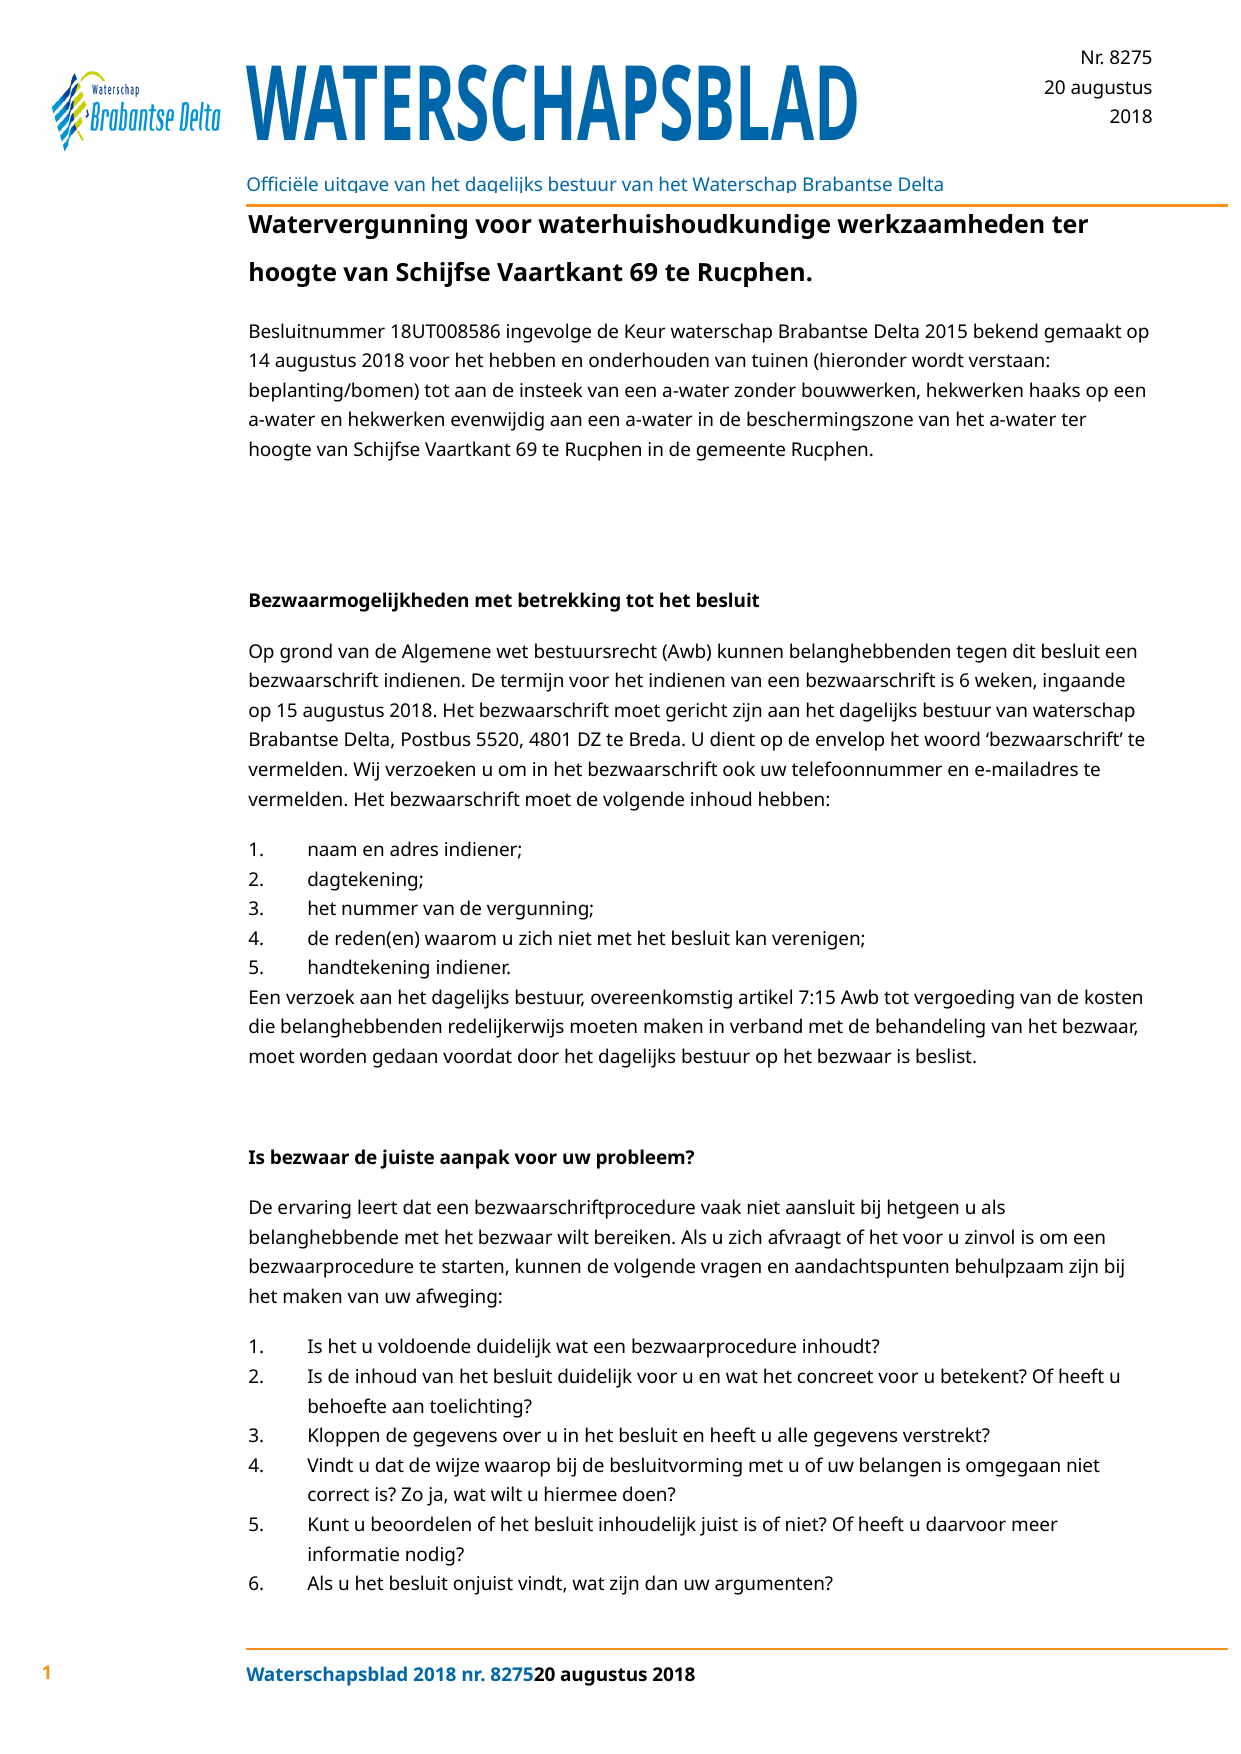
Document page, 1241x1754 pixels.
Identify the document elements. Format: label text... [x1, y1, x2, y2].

picture [41, 47, 231, 172]
list het nummer van de vergunning; [248, 895, 1152, 921]
text Een verzoek aan het dagelijks bestuur, overeenkomstig artikel 7:15 Awb tot vergoeding van de kosten die belanghebbenden redelijkerwijs moeten maken in verband met de behandeling van het bezwaar, moet worden gedaan voordat door het dagelijks bestuur op het bezwaar is beslist. [248, 984, 1152, 1069]
text Is bezwaar de juiste aanpak voor uw probleem? [248, 1144, 1152, 1170]
text Op grond van de Algemene wet bestuursrecht (Awb) kunnen belanghebbenden tegen dit besluit een bezwaarschrift indienen. De termijn voor het indienen van een bezwaarschrift is 6 weken, ingaande op 15 augustus 2018. Het bezwaarschrift moet gericht zijn aan het dagelijks bestuur van waterschap Brabantse Delta, Postbus 5520, 4801 DZ te Breda. U dient op de envelop het woord ‘bezwaarschrift’ te vermelden. Wij verzoeken u om in het bezwaarschrift ook uw telefoonnummer en e‑mailadres te vermelden. Het bezwaarschrift moet de volgende inhoud hebben: [248, 638, 1152, 812]
list Kunt u beoordelen of het besluit inhoudelijk juist is of niet? Of heeft u daarvoor meer informatie nodig? [248, 1511, 1152, 1567]
text Bezwaarmogelijkheden met betrekking tot het besluit [248, 587, 1152, 613]
list Is het u voldoende duidelijk wat een bezwaarprocedure inhoudt? [248, 1334, 1152, 1359]
text Besluitnummer 18UT008586 ingevolge de Keur waterschap Brabantse Delta 2015 bekend gemaakt op 14 augustus 2018 voor het hebben en onderhouden van tuinen (hieronder wordt verstaan: beplanting/bomen) tot aan de insteek van een a-water zonder bouwwerken, hekwerken haaks op een a-water en hekwerken evenwijdig aan een a-water in de beschermingszone van het a-water ter hoogte van Schijfse Vaartkant 69 te Rucphen in de gemeente Rucphen. [248, 318, 1152, 462]
list Als u het besluit onjuist vindt, wat zijn dan uw argumenten? [248, 1570, 1152, 1596]
list Kloppen de gegevens over u in het besluit en heeft u alle gegevens verstrekt? [248, 1422, 1152, 1448]
list handtekening indiener. [248, 954, 1152, 980]
text Watervergunning voor waterhuishoudkundige werkzaamheden ter hoogte van Schijfse Vaartkant 69 te Rucphen. [248, 207, 1152, 288]
list Is de inhoud van het besluit duidelijk voor u en wat het concreet voor u betekent? Of heeft u behoefte aan toelichting? [248, 1363, 1152, 1419]
list dagtekening; [248, 866, 1152, 892]
list de reden(en) waarom u zich niet met het besluit kan verenigen; [248, 925, 1152, 951]
list naam en adres indiener; [248, 836, 1152, 862]
text De ervaring leert dat een bezwaarschriftprocedure vaak niet aansluit bij hetgeen u als belanghebbende met het bezwaar wilt bereiken. Als u zich afvraagt of het voor u zinvol is om een bezwaarprocedure te starten, kunnen de volgende vragen en aandachtspunten behulpzaam zijn bij het maken van uw afweging: [248, 1194, 1152, 1309]
list Vindt u dat de wijze waarop bij de besluitvorming met u of uw belangen is omgegaan niet correct is? Zo ja, wat wilt u hiermee doen? [248, 1452, 1152, 1507]
